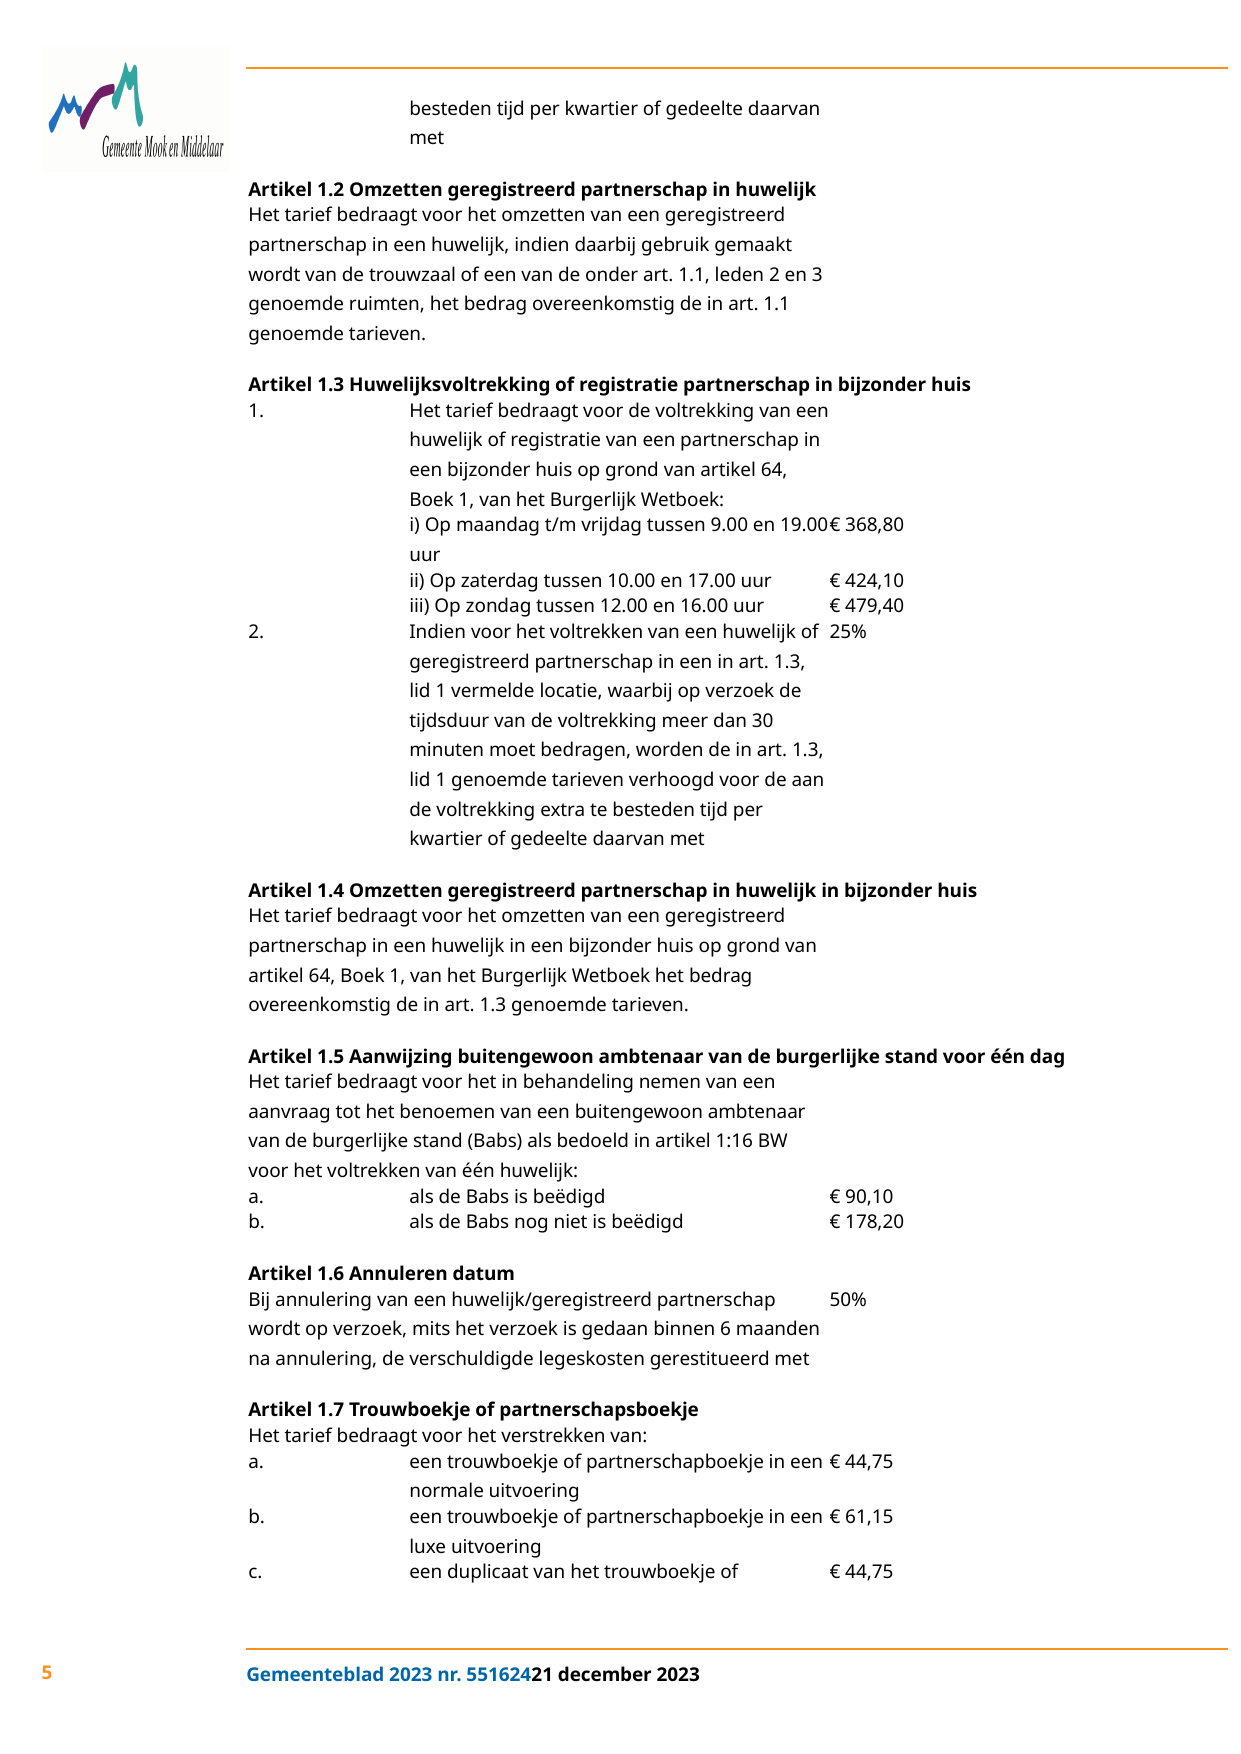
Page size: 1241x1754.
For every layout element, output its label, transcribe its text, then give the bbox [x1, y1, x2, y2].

table_cell [829, 1422, 991, 1448]
table_cell € 61,15 [829, 1503, 991, 1559]
table_cell € 178,20 [829, 1209, 991, 1234]
table_cell Het tarief bedraagt voor het in behandeling nemen van een aanvraag tot het benoemen van een buitengewoon ambtenaar van de burgerlijke stand (Babs) als bedoeld in artikel 1:16 BW voor het voltrekken van één huwelijk: [248, 1069, 829, 1183]
table_cell [829, 346, 991, 371]
table_cell € 424,10 [829, 567, 991, 593]
table_cell [991, 1371, 1152, 1397]
table_cell Artikel 1.5 Aanwijzing buitengewoon ambtenaar van de burgerlijke stand voor één dag [248, 1043, 1152, 1068]
table_cell als de Babs is beëdigd [409, 1183, 829, 1209]
picture [41, 47, 231, 172]
table_cell Het tarief bedraagt voor het omzetten van een geregistreerd partnerschap in een huwelijk in een bijzonder huis op grond van artikel 64, Boek 1, van het Burgerlijk Wetboek het bedrag overeenkomstig de in art. 1.3 genoemde tarieven. [248, 903, 829, 1017]
table_cell [248, 1017, 409, 1043]
table_cell [248, 150, 409, 176]
table_cell Artikel 1.2 Omzetten geregistreerd partnerschap in huwelijk [248, 176, 1152, 202]
table_cell [991, 851, 1152, 877]
table_cell een duplicaat van het trouwboekje of [409, 1559, 829, 1584]
table_cell [991, 202, 1152, 346]
table_cell Artikel 1.4 Omzetten geregistreerd partnerschap in huwelijk in bijzonder huis [248, 877, 1152, 903]
table_cell Het tarief bedraagt voor het verstrekken van: [248, 1422, 829, 1448]
table_cell € 44,75 [829, 1559, 991, 1584]
table_cell [991, 1017, 1152, 1043]
table_cell € 368,80 [829, 512, 991, 567]
table_cell [409, 1017, 829, 1043]
table_cell [991, 1183, 1152, 1209]
table_cell [991, 95, 1152, 150]
table_cell [829, 851, 991, 877]
table_cell Bij annulering van een huwelijk/geregistreerd partnerschap wordt op verzoek, mits het verzoek is gedaan binnen 6 maanden na annulering, de verschuldigde legeskosten gerestitueerd met [248, 1286, 829, 1371]
table_cell Artikel 1.7 Trouwboekje of partnerschapsboekje [248, 1397, 1152, 1422]
table_cell 50% [829, 1286, 991, 1371]
table_cell [829, 1371, 991, 1397]
table_cell [829, 903, 991, 1017]
table_cell Artikel 1.6 Annuleren datum [248, 1260, 1152, 1286]
table_cell [991, 1422, 1152, 1448]
table_cell [248, 567, 409, 593]
table_cell [991, 1286, 1152, 1371]
table_cell iii) Op zondag tussen 12.00 en 16.00 uur [409, 593, 829, 618]
table_cell [991, 1235, 1152, 1260]
table_cell [829, 1235, 991, 1260]
table_cell b. [248, 1209, 409, 1234]
table_cell a. [248, 1448, 409, 1503]
table_cell [991, 1559, 1152, 1584]
table_cell [248, 593, 409, 618]
table_cell [991, 150, 1152, 176]
table_cell [829, 397, 991, 512]
table_cell [991, 567, 1152, 593]
table_cell [991, 903, 1152, 1017]
table_cell € 479,40 [829, 593, 991, 618]
table_cell [248, 346, 409, 371]
table_cell [991, 397, 1152, 512]
table_cell Het tarief bedraagt voor de voltrekking van een huwelijk of registratie van een partnerschap in een bijzonder huis op grond van artikel 64, Boek 1, van het Burgerlijk Wetboek: [409, 397, 829, 512]
table_cell b. [248, 1503, 409, 1559]
table_cell [829, 1069, 991, 1183]
table_cell [409, 851, 829, 877]
table_cell a. [248, 1183, 409, 1209]
table_cell [991, 512, 1152, 567]
table_cell 1. [248, 397, 409, 512]
table_cell i) Op maandag t/m vrijdag tussen 9.00 en 19.00 uur [409, 512, 829, 567]
table_cell een trouwboekje of partnerschapboekje in een luxe uitvoering [409, 1503, 829, 1559]
table_cell ii) Op zaterdag tussen 10.00 en 17.00 uur [409, 567, 829, 593]
table_cell 25% [829, 618, 991, 851]
table_cell [248, 95, 409, 150]
table_cell [991, 1069, 1152, 1183]
table_cell € 90,10 [829, 1183, 991, 1209]
table_cell [248, 1371, 409, 1397]
table_cell [248, 512, 409, 567]
table_cell [991, 1209, 1152, 1234]
table_cell [829, 150, 991, 176]
table_cell [991, 346, 1152, 371]
table_cell [829, 95, 991, 150]
table_cell [409, 1371, 829, 1397]
table_cell een trouwboekje of partnerschapboekje in een normale uitvoering [409, 1448, 829, 1503]
table_cell [991, 1448, 1152, 1503]
table_cell besteden tijd per kwartier of gedeelte daarvan met [409, 95, 829, 150]
table_cell [409, 150, 829, 176]
table_cell [829, 1017, 991, 1043]
table_cell [991, 593, 1152, 618]
table_cell € 44,75 [829, 1448, 991, 1503]
table_cell Het tarief bedraagt voor het omzetten van een geregistreerd partnerschap in een huwelijk, indien daarbij gebruik gemaakt wordt van de trouwzaal of een van de onder art. 1.1, leden 2 en 3 genoemde ruimten, het bedrag overeenkomstig de in art. 1.1 genoemde tarieven. [248, 202, 829, 346]
table_cell [248, 851, 409, 877]
table_cell [991, 1503, 1152, 1559]
table_cell Indien voor het voltrekken van een huwelijk of geregistreerd partnerschap in een in art. 1.3, lid 1 vermelde locatie, waarbij op verzoek de tijdsduur van de voltrekking meer dan 30 minuten moet bedragen, worden de in art. 1.3, lid 1 genoemde tarieven verhoogd voor de aan de voltrekking extra te besteden tijd per kwartier of gedeelte daarvan met [409, 618, 829, 851]
table_cell [409, 346, 829, 371]
table_cell als de Babs nog niet is beëdigd [409, 1209, 829, 1234]
table_cell 2. [248, 618, 409, 851]
table_cell [991, 618, 1152, 851]
table_cell [829, 202, 991, 346]
table_cell [409, 1235, 829, 1260]
table_cell [248, 1235, 409, 1260]
table_cell Artikel 1.3 Huwelijksvoltrekking of registratie partnerschap in bijzonder huis [248, 371, 1152, 397]
table_cell c. [248, 1559, 409, 1584]
